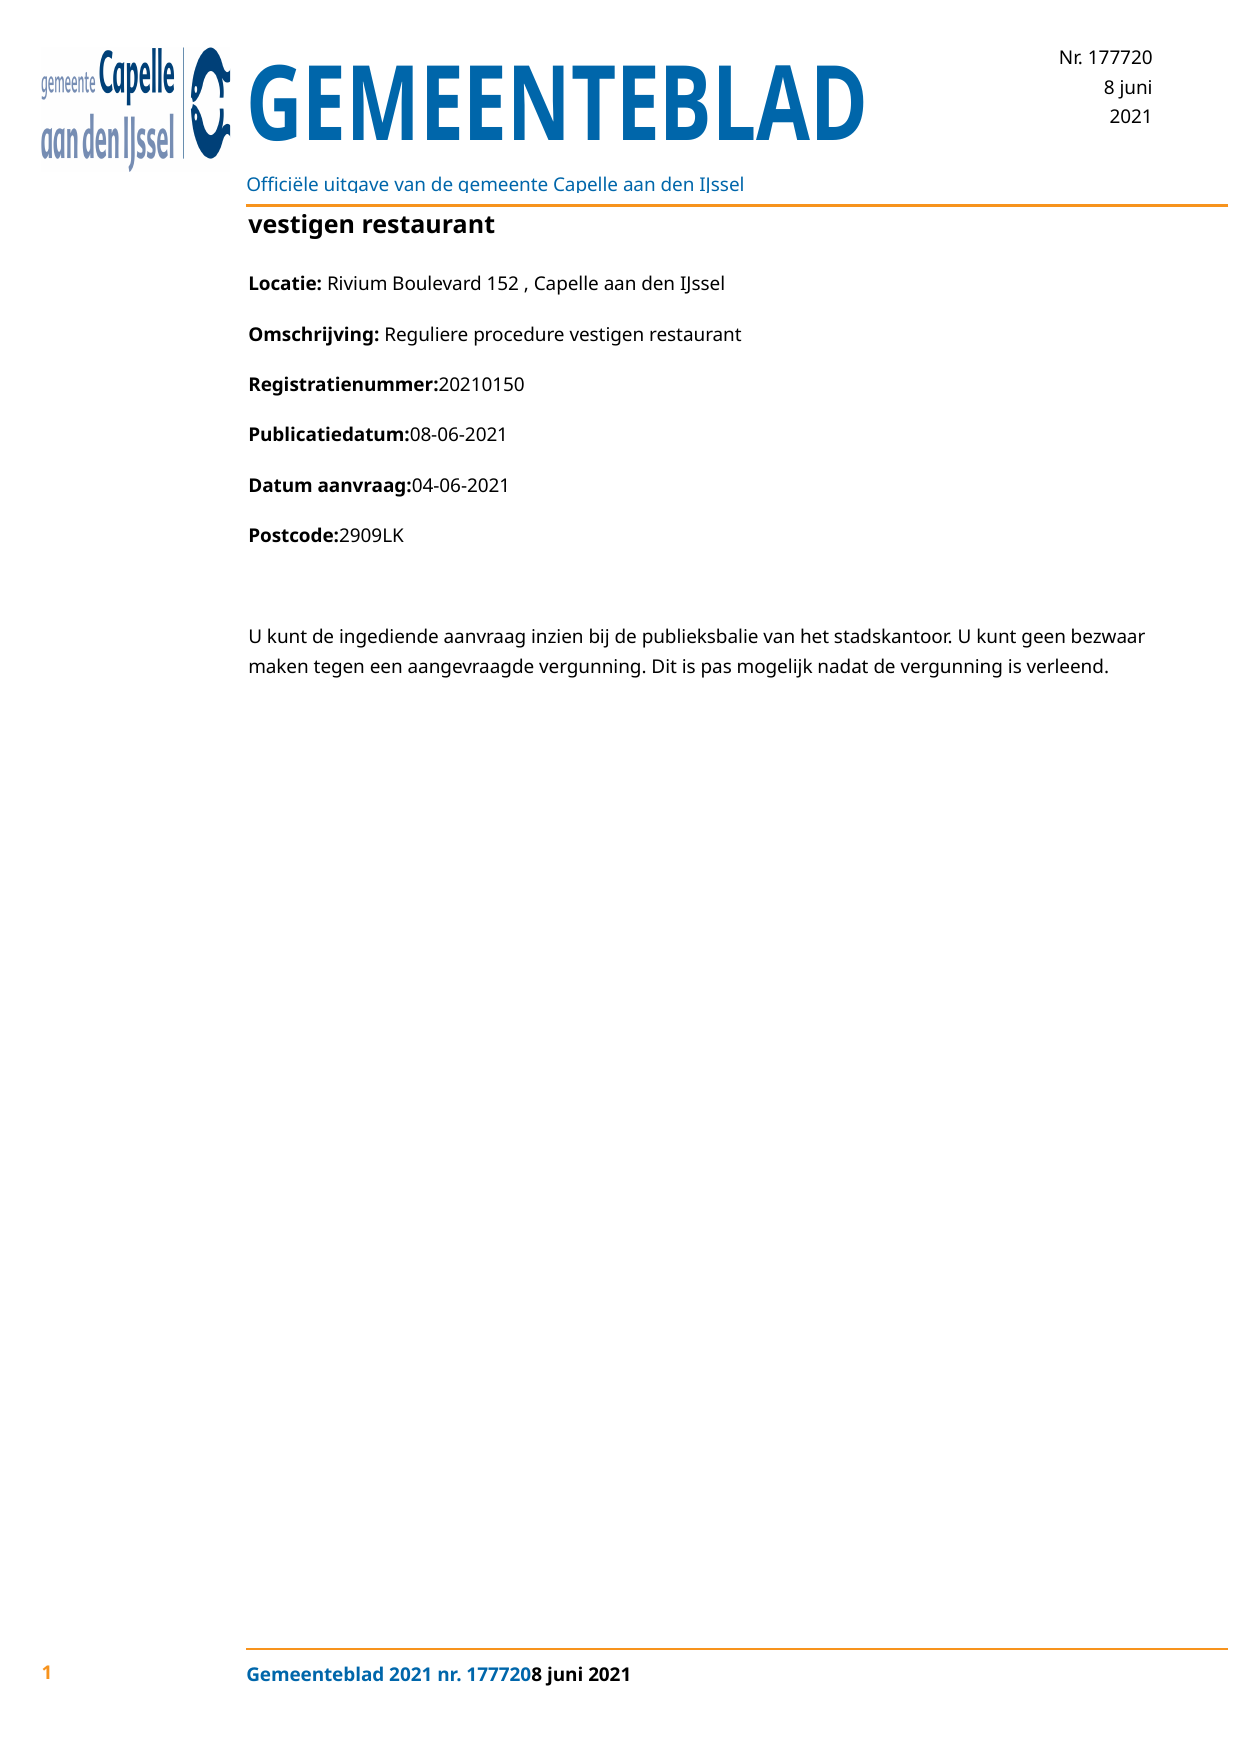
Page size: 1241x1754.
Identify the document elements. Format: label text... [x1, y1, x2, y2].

text Omschrijving: Reguliere procedure vestigen restaurant [248, 321, 1152, 346]
text Publicatiedatum:08-06-2021 [248, 422, 1152, 447]
text Postcode:2909LK [248, 522, 1152, 548]
text U kunt de ingediende aanvraag inzien bij de publieksbalie van het stadskantoor. U kunt geen bezwaar maken tegen een aangevraagde vergunning. Dit is pas mogelijk nadat de vergunning is verleend. [248, 623, 1152, 678]
text Locatie: Rivium Boulevard 152 , Capelle aan den IJssel [248, 270, 1152, 296]
text vestigen restaurant [248, 207, 1152, 241]
text Registratienummer:20210150 [248, 371, 1152, 397]
picture [41, 47, 231, 172]
text Datum aanvraag:04-06-2021 [248, 472, 1152, 498]
